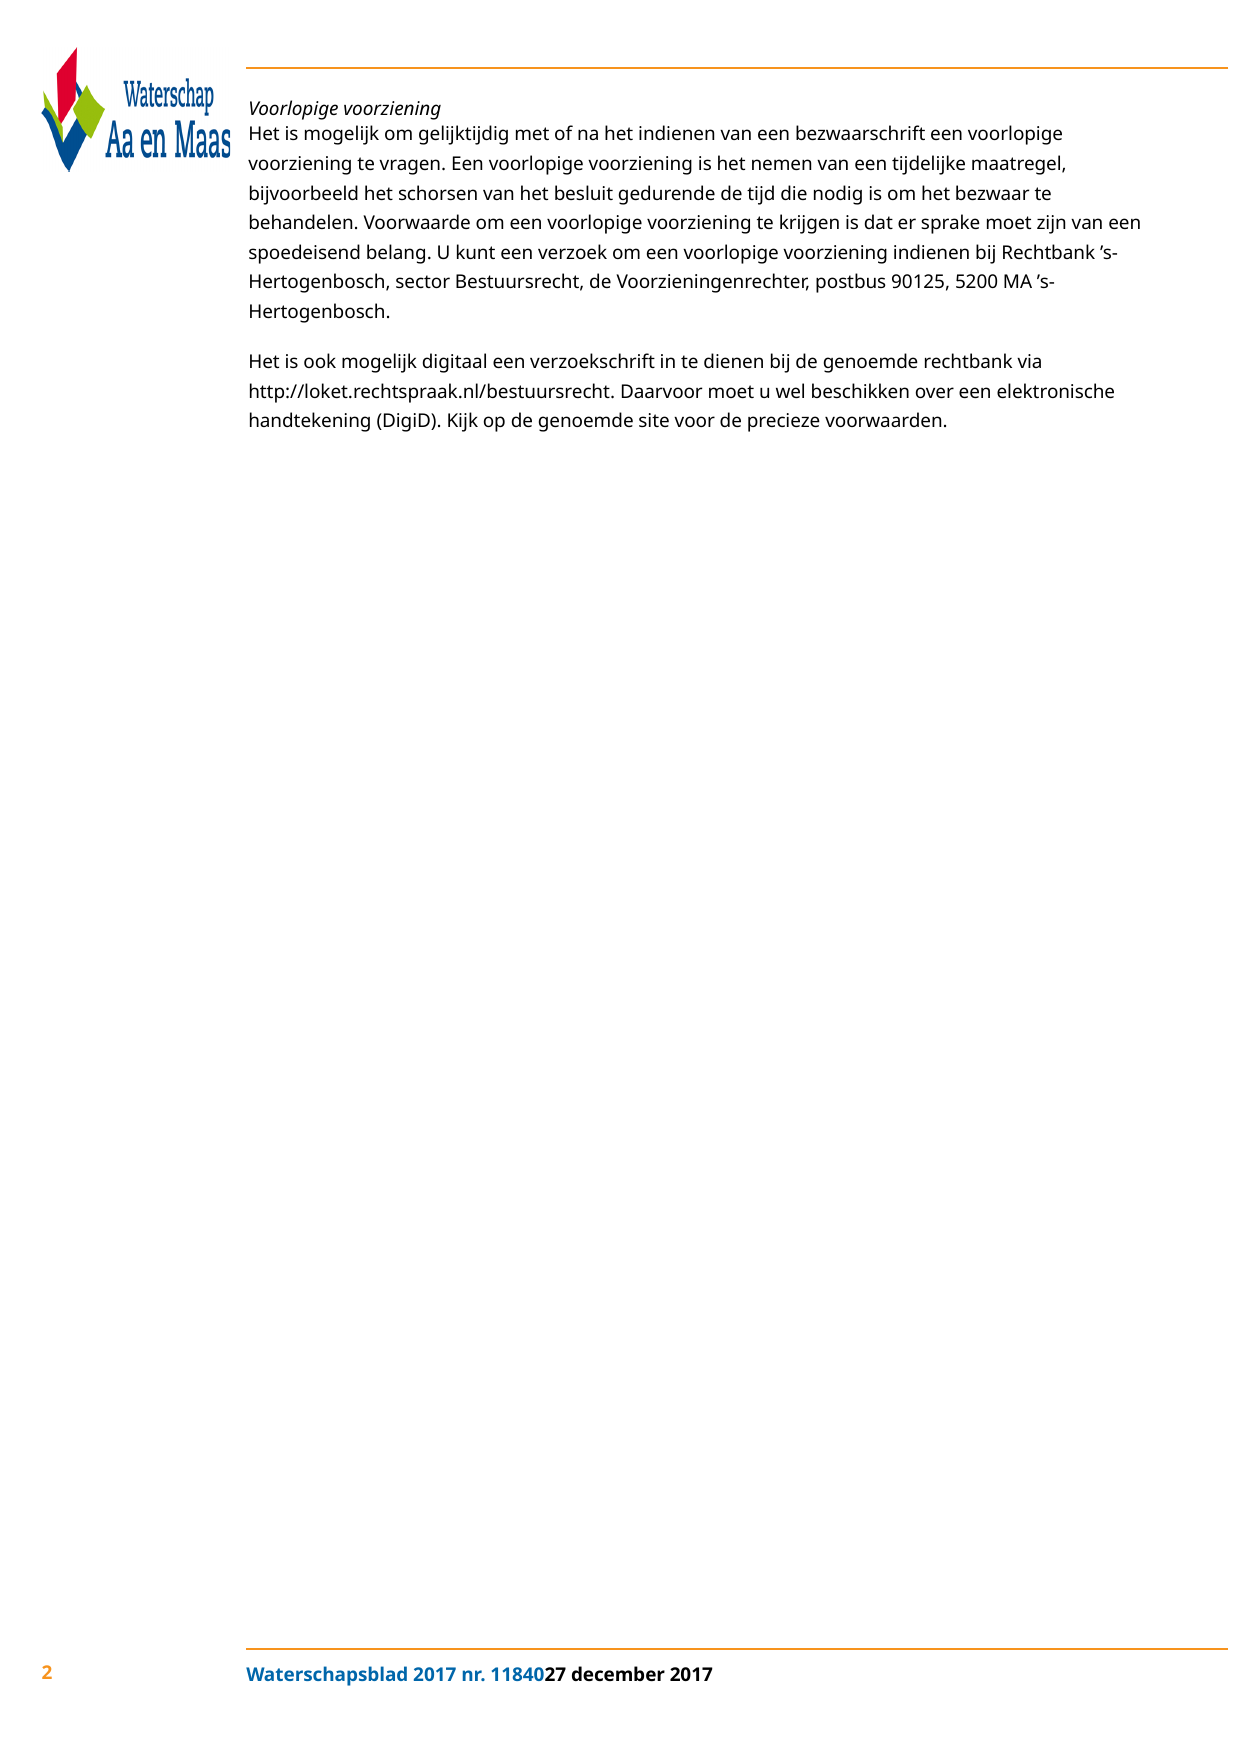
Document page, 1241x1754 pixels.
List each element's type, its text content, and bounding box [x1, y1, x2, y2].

text Voorlopige voorziening [248, 95, 1152, 121]
text Het is mogelijk om gelijktijdig met of na het indienen van een bezwaarschrift een voorlopige voorziening te vragen. Een voorlopige voorziening is het nemen van een tijdelijke maatregel, bijvoorbeeld het schorsen van het besluit gedurende de tijd die nodig is om het bezwaar te behandelen. Voorwaarde om een voorlopige voorziening te krijgen is dat er sprake moet zijn van een spoedeisend belang. U kunt een verzoek om een voorlopige voorziening indienen bij Rechtbank ’s-Hertogenbosch, sector Bestuursrecht, de Voorzieningenrechter, postbus 90125, 5200 MA ’s-Hertogenbosch. [248, 121, 1152, 324]
picture [41, 47, 231, 172]
text Het is ook mogelijk digitaal een verzoekschrift in te dienen bij de genoemde rechtbank via http://loket.rechtspraak.nl/bestuursrecht. Daarvoor moet u wel beschikken over een elektronische handtekening (DigiD). Kijk op de genoemde site voor de precieze voorwaarden. [248, 348, 1152, 433]
